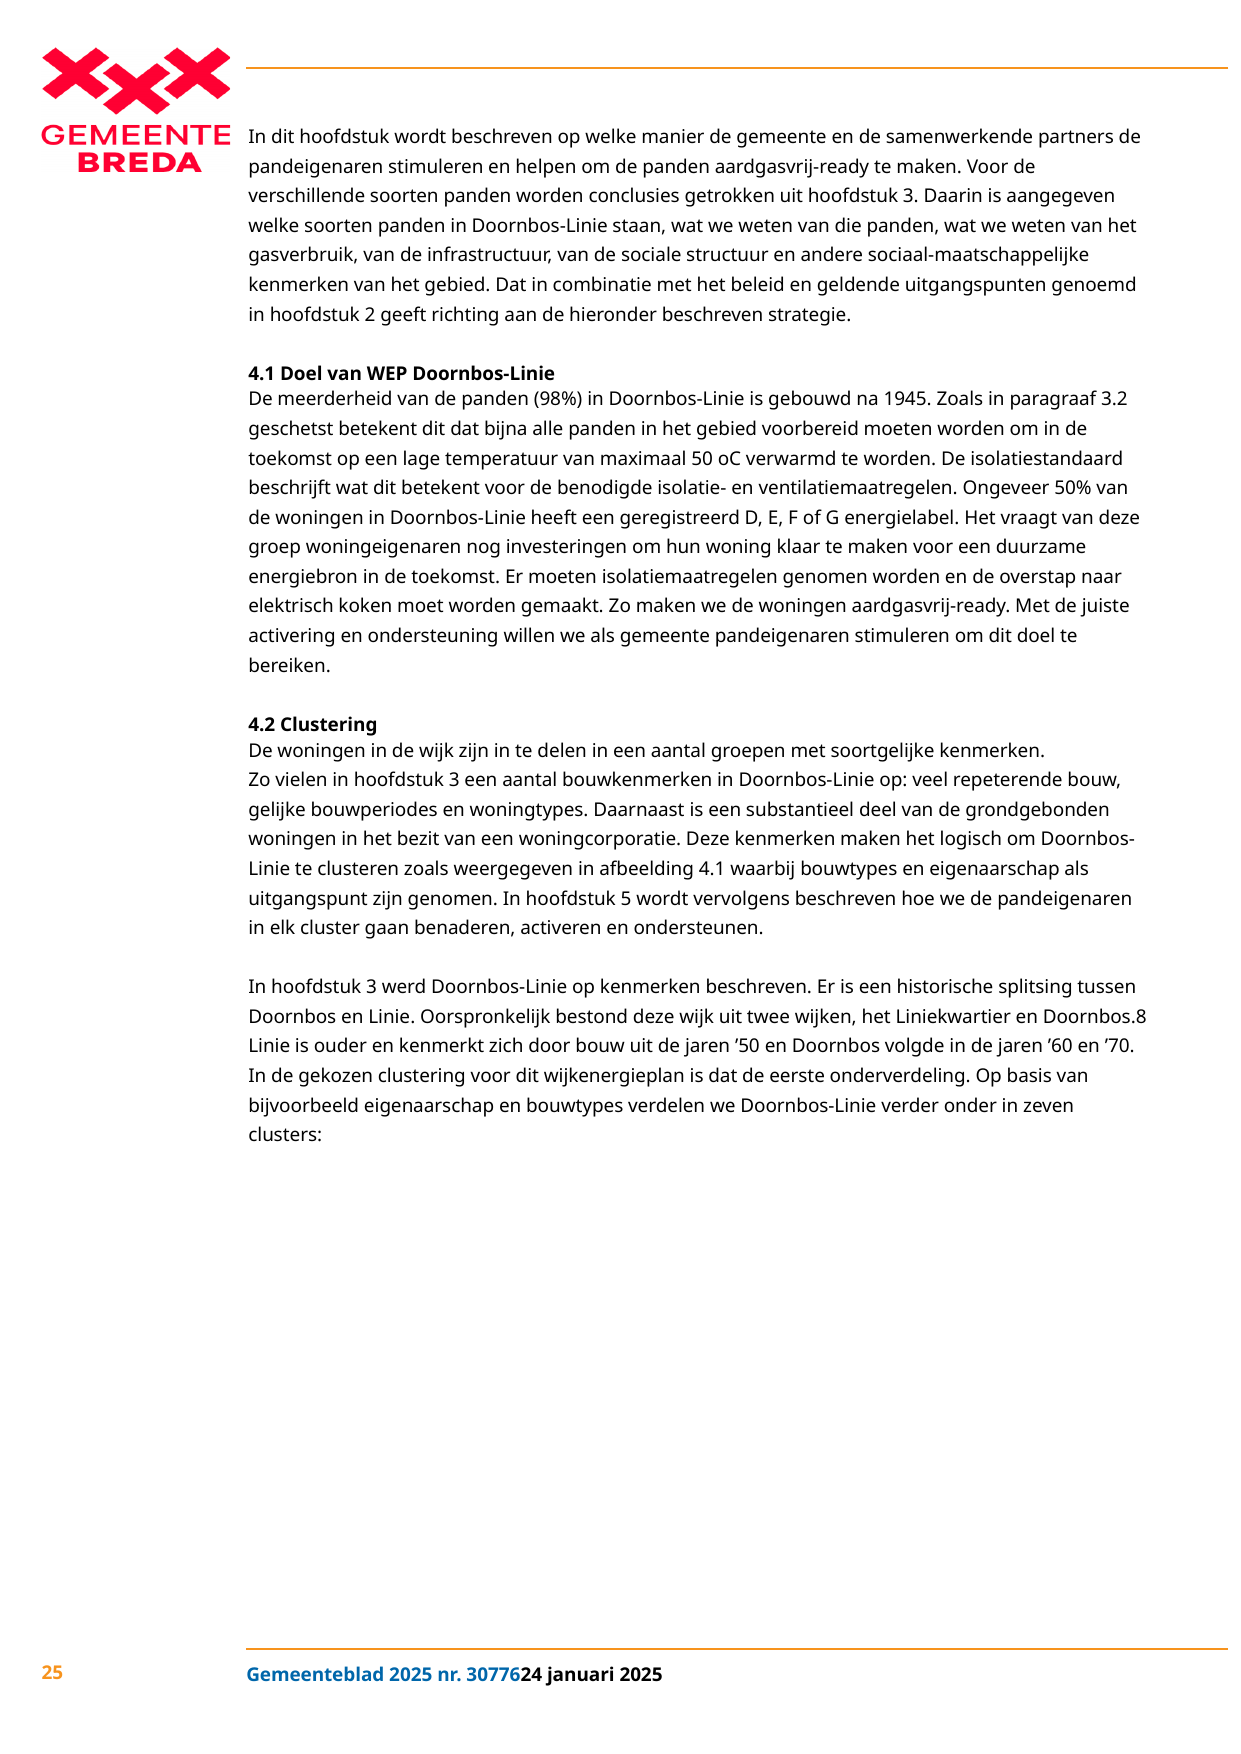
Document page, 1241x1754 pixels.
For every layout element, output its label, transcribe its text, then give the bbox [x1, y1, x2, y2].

text De woningen in de wijk zijn in te delen in een aantal groepen met soortgelijke kenmerken. [248, 737, 1152, 762]
picture [41, 47, 231, 172]
text In dit hoofdstuk wordt beschreven op welke manier de gemeente en de samenwerkende partners de pandeigenaren stimuleren en helpen om de panden aardgasvrij-ready te maken. Voor de verschillende soorten panden worden conclusies getrokken uit hoofdstuk 3. Daarin is aangegeven welke soorten panden in Doornbos-Linie staan, wat we weten van die panden, wat we weten van het gasverbruik, van de infrastructuur, van de sociale structuur en andere sociaal-maatschappelijke kenmerken van het gebied. Dat in combinatie met het beleid en geldende uitgangspunten genoemd in hoofdstuk 2 geeft richting aan de hieronder beschreven strategie. [248, 123, 1152, 326]
text In hoofdstuk 3 werd Doornbos-Linie op kenmerken beschreven. Er is een historische splitsing tussen Doornbos en Linie. Oorspronkelijk bestond deze wijk uit twee wijken, het Liniekwartier en Doornbos.8 Linie is ouder en kenmerkt zich door bouw uit de jaren ’50 en Doornbos volgde in de jaren ’60 en ’70. In de gekozen clustering voor dit wijkenergieplan is dat de eerste onderverdeling. Op basis van bijvoorbeeld eigenaarschap en bouwtypes verdelen we Doornbos-Linie verder onder in zeven clusters: [248, 973, 1152, 1147]
text 4.2 Clustering [248, 711, 1152, 737]
text 4.1 Doel van WEP Doornbos-Linie [248, 360, 1152, 386]
text Zo vielen in hoofdstuk 3 een aantal bouwkenmerken in Doornbos-Linie op: veel repeterende bouw, gelijke bouwperiodes en woningtypes. Daarnaast is een substantieel deel van de grondgebonden woningen in het bezit van een woningcorporatie. Deze kenmerken maken het logisch om Doornbos-Linie te clusteren zoals weergegeven in afbeelding 4.1 waarbij bouwtypes en eigenaarschap als uitgangspunt zijn genomen. In hoofdstuk 5 wordt vervolgens beschreven hoe we de pandeigenaren in elk cluster gaan benaderen, activeren en ondersteunen. [248, 766, 1152, 940]
text De meerderheid van de panden (98%) in Doornbos-Linie is gebouwd na 1945. Zoals in paragraaf 3.2 geschetst betekent dit dat bijna alle panden in het gebied voorbereid moeten worden om in de toekomst op een lage temperatuur van maximaal 50 oC verwarmd te worden. De isolatiestandaard beschrijft wat dit betekent voor de benodigde isolatie- en ventilatiemaatregelen. Ongeveer 50% van de woningen in Doornbos-Linie heeft een geregistreerd D, E, F of G energielabel. Het vraagt van deze groep woningeigenaren nog investeringen om hun woning klaar te maken voor een duurzame energiebron in de toekomst. Er moeten isolatiemaatregelen genomen worden en de overstap naar elektrisch koken moet worden gemaakt. Zo maken we de woningen aardgasvrij-ready. Met de juiste activering en ondersteuning willen we als gemeente pandeigenaren stimuleren om dit doel te bereiken. [248, 386, 1152, 678]
